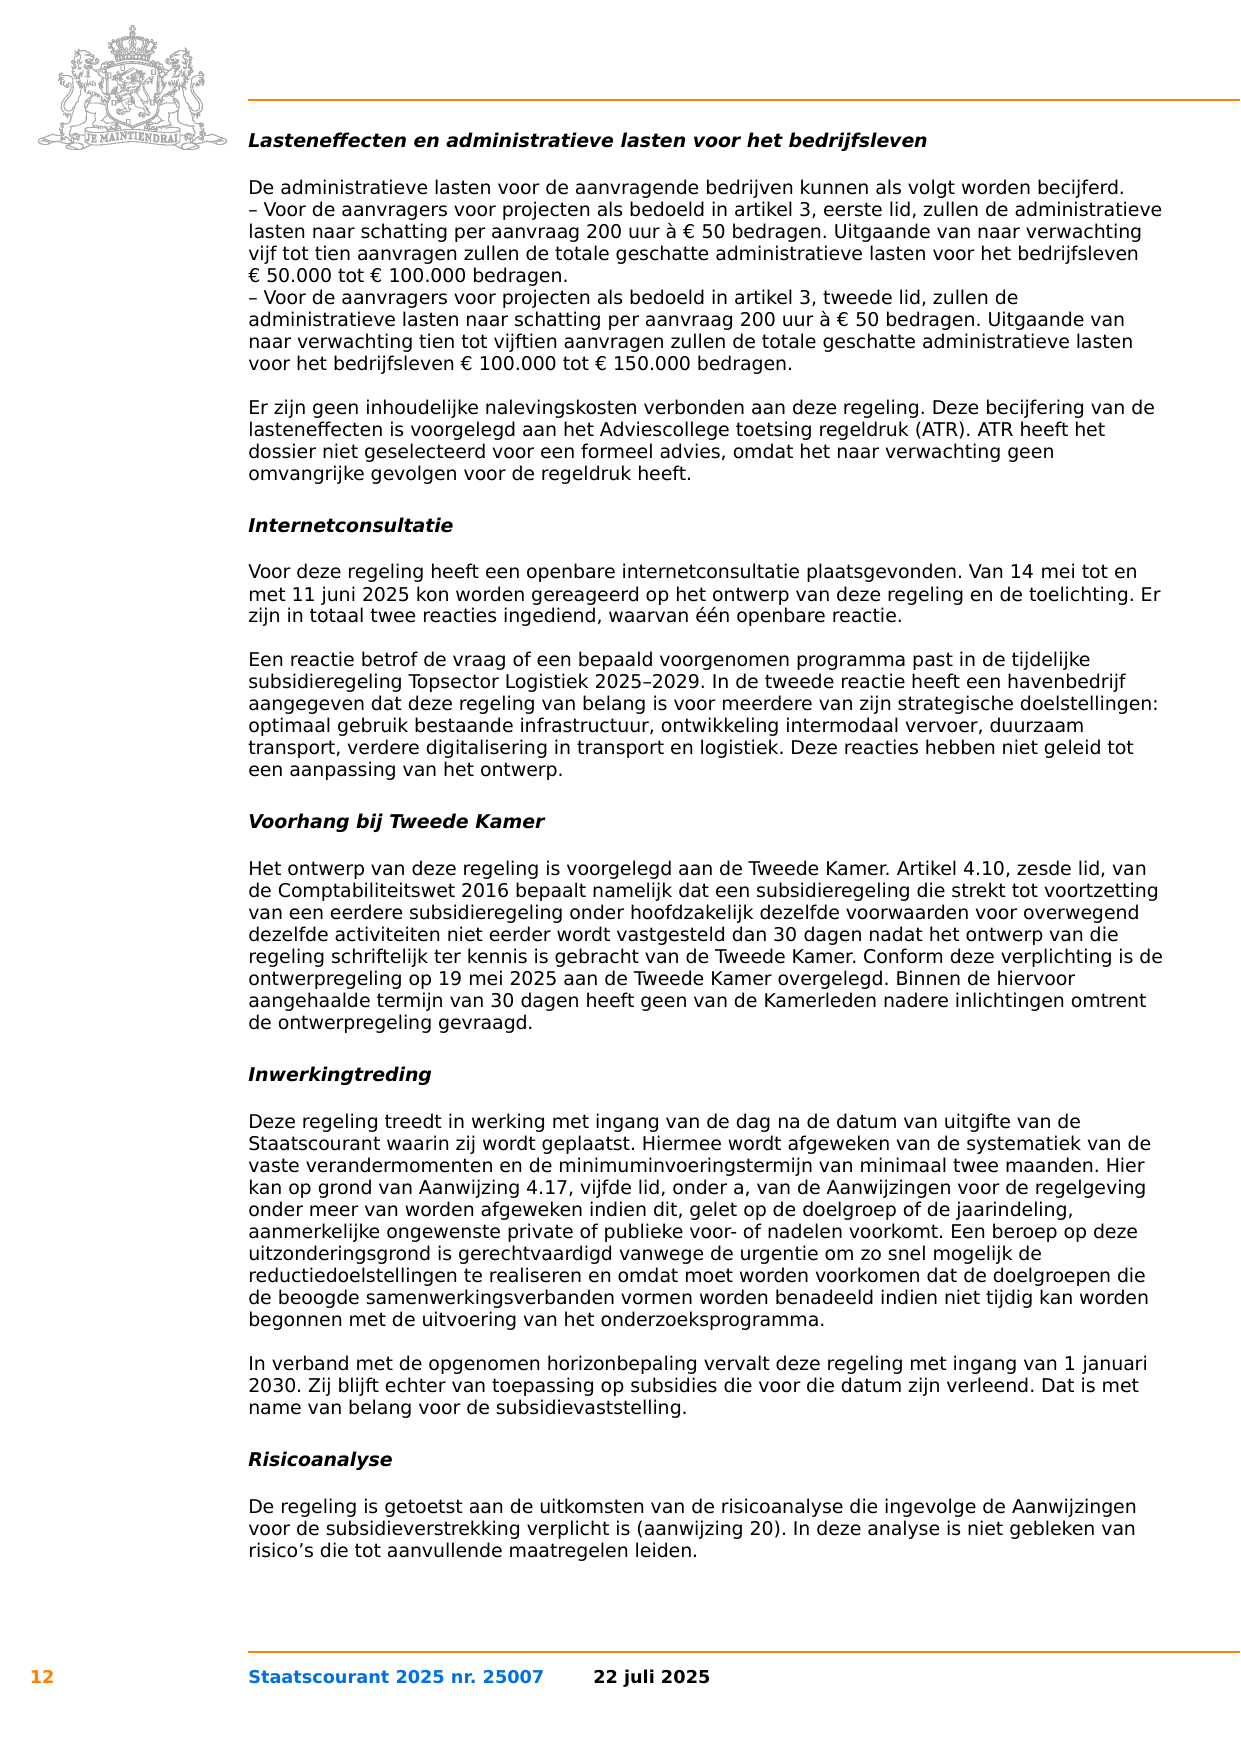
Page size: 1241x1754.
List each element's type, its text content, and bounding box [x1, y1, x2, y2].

text De regeling is getoetst aan de uitkomsten van de risicoanalyse die ingevolge de Aanwijzingen voor de subsidieverstrekking verplicht is (aanwijzing 20). In deze analyse is niet gebleken van risico’s die tot aanvullende maatregelen leiden. [248, 1496, 1163, 1561]
text Er zijn geen inhoudelijke nalevingskosten verbonden aan deze regeling. Deze becijfering van de lasteneffecten is voorgelegd aan het Adviescollege toetsing regeldruk (ATR). ATR heeft het dossier niet geselecteerd voor een formeel advies, omdat het naar verwachting geen omvangrijke gevolgen voor de regeldruk heeft. [248, 397, 1163, 484]
text Voor deze regeling heeft een openbare internetconsultatie plaatsgevonden. Van 14 mei tot en met 11 juni 2025 kon worden gereageerd op het ontwerp van deze regeling en de toelichting. Er zijn in totaal twee reacties ingediend, waarvan één openbare reactie. [248, 561, 1163, 627]
text In verband met de opgenomen horizonbepaling vervalt deze regeling met ingang van 1 januari 2030. Zij blijft echter van toepassing op subsidies die voor die datum zijn verleend. Dat is met name van belang voor de subsidievaststelling. [248, 1353, 1163, 1418]
picture [38, 25, 227, 150]
subtitle Internetconsultatie [248, 514, 1163, 536]
subtitle Lasteneffecten en administratieve lasten voor het bedrijfsleven [248, 130, 1163, 152]
text Deze regeling treedt in werking met ingang van de dag na de datum van uitgifte van de Staatscourant waarin zij wordt geplaatst. Hiermee wordt afgeweken van de systematiek van de vaste verandermomenten en de minimuminvoeringstermijn van minimaal twee maanden. Hier kan op grond van Aanwijzing 4.17, vijfde lid, onder a, van de Aanwijzingen voor de regelgeving onder meer van worden afgeweken indien dit, gelet op de doelgroep of de jaarindeling, aanmerkelijke ongewenste private of publieke voor- of nadelen voorkomt. Een beroep op deze uitzonderingsgrond is gerechtvaardigd vanwege de urgentie om zo snel mogelijk de reductiedoelstellingen te realiseren en omdat moet worden voorkomen dat de doelgroepen die de beoogde samenwerkingsverbanden vormen worden benadeeld indien niet tijdig kan worden begonnen met de uitvoering van het onderzoeksprogramma. [248, 1111, 1163, 1331]
text Een reactie betrof de vraag of een bepaald voorgenomen programma past in de tijdelijke subsidieregeling Topsector Logistiek 2025–2029. In de tweede reactie heeft een havenbedrijf aangegeven dat deze regeling van belang is voor meerdere van zijn strategische doelstellingen: optimaal gebruik bestaande infrastructuur, ontwikkeling intermodaal vervoer, duurzaam transport, verdere digitalisering in transport en logistiek. Deze reacties hebben niet geleid tot een aanpassing van het ontwerp. [248, 649, 1163, 781]
text – Voor de aanvragers voor projecten als bedoeld in artikel 3, eerste lid, zullen de administratieve lasten naar schatting per aanvraag 200 uur à € 50 bedragen. Uitgaande van naar verwachting vijf tot tien aanvragen zullen de totale geschatte administratieve lasten voor het bedrijfsleven € 50.000 tot € 100.000 bedragen. [248, 199, 1163, 287]
text De administratieve lasten voor de aanvragende bedrijven kunnen als volgt worden becijferd. [248, 177, 1163, 199]
text Het ontwerp van deze regeling is voorgelegd aan de Tweede Kamer. Artikel 4.10, zesde lid, van de Comptabiliteitswet 2016 bepaalt namelijk dat een subsidieregeling die strekt tot voortzetting van een eerdere subsidieregeling onder hoofdzakelijk dezelfde voorwaarden voor overwegend dezelfde activiteiten niet eerder wordt vastgesteld dan 30 dagen nadat het ontwerp van die regeling schriftelijk ter kennis is gebracht van de Tweede Kamer. Conform deze verplichting is de ontwerpregeling op 19 mei 2025 aan de Tweede Kamer overgelegd. Binnen de hiervoor aangehaalde termijn van 30 dagen heeft geen van de Kamerleden nadere inlichtingen omtrent de ontwerpregeling gevraagd. [248, 858, 1163, 1034]
subtitle Risicoanalyse [248, 1448, 1163, 1471]
subtitle Inwerkingtreding [248, 1064, 1163, 1086]
subtitle Voorhang bij Tweede Kamer [248, 811, 1163, 833]
text – Voor de aanvragers voor projecten als bedoeld in artikel 3, tweede lid, zullen de administratieve lasten naar schatting per aanvraag 200 uur à € 50 bedragen. Uitgaande van naar verwachting tien tot vijftien aanvragen zullen de totale geschatte administratieve lasten voor het bedrijfsleven € 100.000 tot € 150.000 bedragen. [248, 287, 1163, 375]
